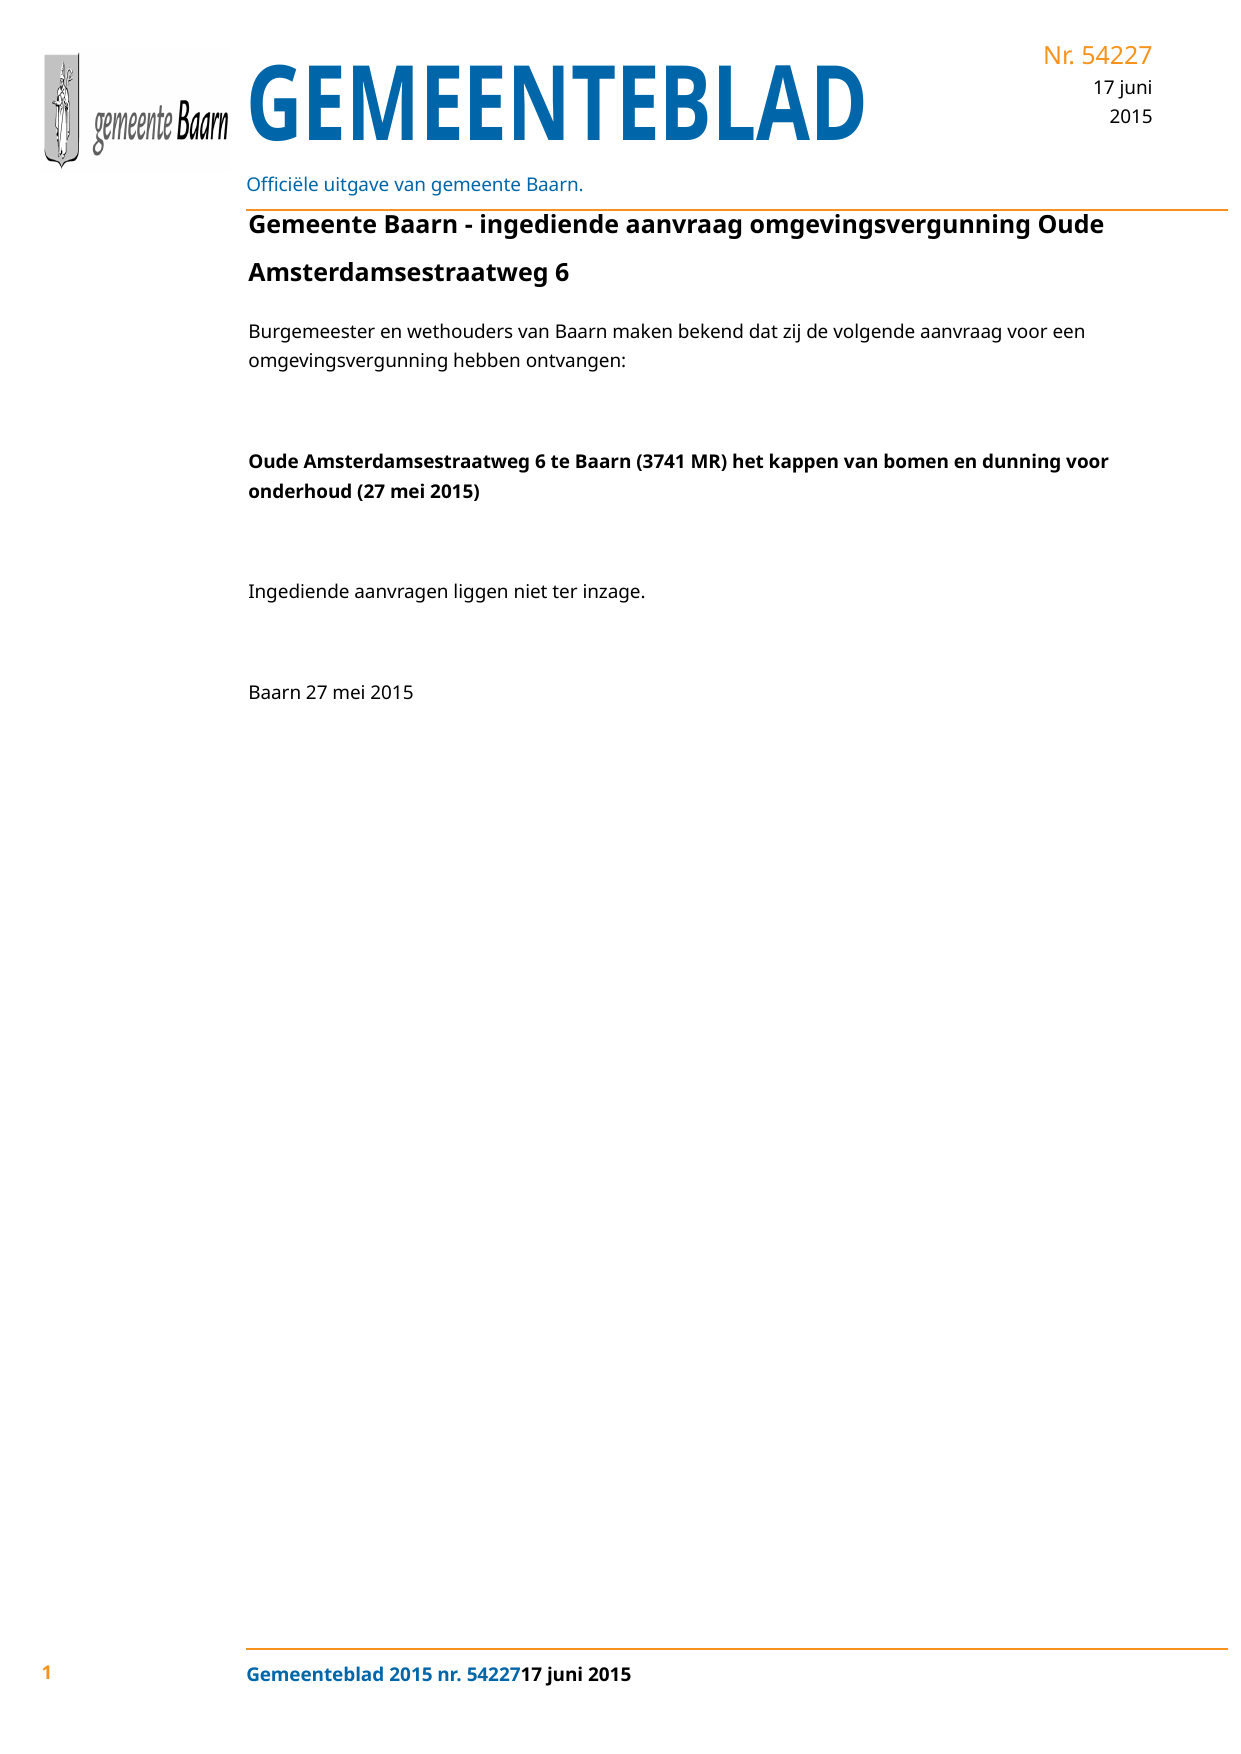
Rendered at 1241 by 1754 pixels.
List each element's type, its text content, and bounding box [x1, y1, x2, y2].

text Baarn 27 mei 2015 [248, 679, 1152, 705]
text Gemeente Baarn - ingediende aanvraag omgevingsvergunning Oude Amsterdamsestraatweg 6 [248, 211, 1152, 288]
text Oude Amsterdamsestraatweg 6 te Baarn (3741 MR) het kappen van bomen en dunning voor onderhoud (27 mei 2015) [248, 448, 1152, 504]
text Ingediende aanvragen liggen niet ter inzage. [248, 579, 1152, 604]
picture [41, 47, 231, 172]
text Burgemeester en wethouders van Baarn maken bekend dat zij de volgende aanvraag voor een omgevingsvergunning hebben ontvangen: [248, 318, 1152, 373]
